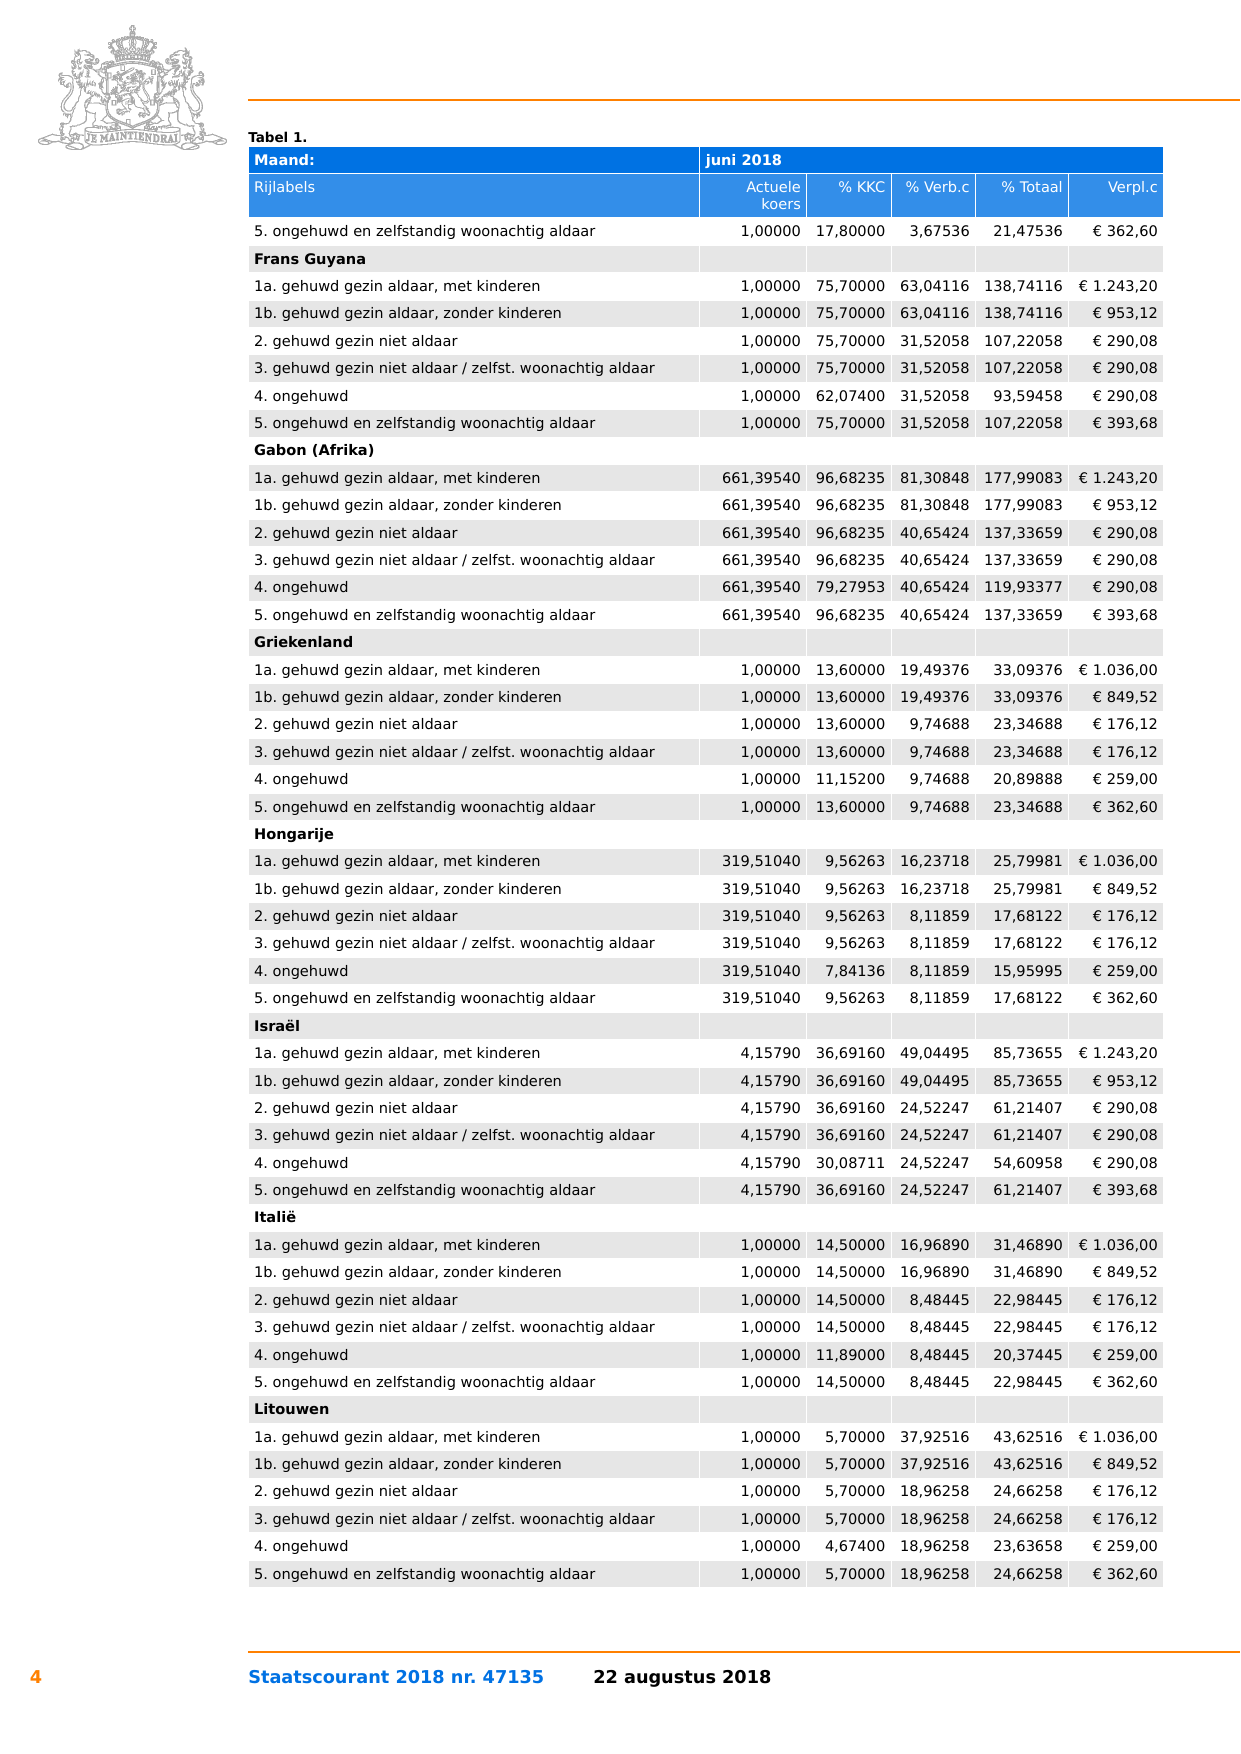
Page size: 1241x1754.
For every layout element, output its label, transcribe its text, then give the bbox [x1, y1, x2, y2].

table_cell Gabon (Afrika) [249, 438, 699, 464]
table_cell 8,48445 [892, 1314, 975, 1341]
table_cell Litouwen [249, 1396, 699, 1423]
table_cell 13,60000 [807, 794, 891, 820]
table_cell [892, 629, 975, 656]
table_cell Verpl.c [1069, 174, 1163, 217]
table_cell 75,70000 [807, 273, 891, 299]
table_cell 4,15790 [700, 1068, 806, 1094]
table_cell 31,52058 [892, 355, 975, 382]
table_cell 14,50000 [807, 1287, 891, 1313]
table_cell Frans Guyana [249, 246, 699, 272]
table_cell € 290,08 [1069, 355, 1163, 382]
table_cell 85,73655 [976, 1068, 1068, 1094]
table_cell 24,52247 [892, 1177, 975, 1204]
table_cell 9,74688 [892, 712, 975, 738]
table_cell 3,67536 [892, 219, 975, 245]
table_cell 11,15200 [807, 766, 891, 793]
table_cell 1a. gehuwd gezin aldaar, met kinderen [249, 273, 699, 299]
table_cell 137,33659 [976, 520, 1068, 546]
table_cell 75,70000 [807, 410, 891, 437]
table_cell 4,15790 [700, 1095, 806, 1121]
table_cell 17,68122 [976, 986, 1068, 1012]
table_cell [892, 1205, 975, 1231]
table_cell 33,09376 [976, 684, 1068, 711]
table_cell 20,89888 [976, 766, 1068, 793]
table_cell [700, 438, 806, 464]
table_cell € 849,52 [1069, 1451, 1163, 1478]
table_cell 1,00000 [700, 328, 806, 354]
table_cell € 176,12 [1069, 739, 1163, 765]
table_cell 4,15790 [700, 1150, 806, 1176]
table_cell 4. ongehuwd [249, 1342, 699, 1368]
table_cell 17,68122 [976, 903, 1068, 930]
table_cell 1,00000 [700, 1561, 806, 1587]
table_cell [807, 1396, 891, 1423]
table_cell € 362,60 [1069, 1561, 1163, 1587]
table_cell 43,62516 [976, 1424, 1068, 1450]
table_cell € 290,08 [1069, 575, 1163, 601]
table_cell 1a. gehuwd gezin aldaar, met kinderen [249, 849, 699, 875]
table_cell % KKC [807, 174, 891, 217]
table_cell 62,07400 [807, 383, 891, 409]
table_cell 14,50000 [807, 1314, 891, 1341]
table_cell [807, 246, 891, 272]
table_cell 96,68235 [807, 602, 891, 628]
table_cell 4. ongehuwd [249, 1150, 699, 1176]
table_cell € 259,00 [1069, 958, 1163, 984]
table_cell 19,49376 [892, 657, 975, 683]
table_cell 1a. gehuwd gezin aldaar, met kinderen [249, 465, 699, 491]
table_cell [807, 821, 891, 847]
table_cell 18,96258 [892, 1561, 975, 1587]
table_cell 11,89000 [807, 1342, 891, 1368]
table_cell 25,79981 [976, 876, 1068, 902]
table_cell 37,92516 [892, 1451, 975, 1478]
table_cell € 259,00 [1069, 766, 1163, 793]
table_cell € 1.243,20 [1069, 1040, 1163, 1067]
table_cell 1a. gehuwd gezin aldaar, met kinderen [249, 657, 699, 683]
table_cell € 290,08 [1069, 383, 1163, 409]
table_cell 5. ongehuwd en zelfstandig woonachtig aldaar [249, 986, 699, 1012]
table_cell 5,70000 [807, 1451, 891, 1478]
table_cell 22,98445 [976, 1287, 1068, 1313]
table_cell juni 2018 [700, 147, 1163, 173]
table_header Tabel 1. [248, 130, 1163, 146]
table_cell 8,11859 [892, 931, 975, 957]
table_cell 5. ongehuwd en zelfstandig woonachtig aldaar [249, 1177, 699, 1204]
table_cell 8,48445 [892, 1287, 975, 1313]
table_cell 33,09376 [976, 657, 1068, 683]
table_cell [807, 1205, 891, 1231]
table_cell [807, 629, 891, 656]
table_cell 5,70000 [807, 1506, 891, 1532]
table_cell 61,21407 [976, 1123, 1068, 1149]
table_cell 16,23718 [892, 849, 975, 875]
table_cell 4,15790 [700, 1040, 806, 1067]
table_cell 1,00000 [700, 684, 806, 711]
table_cell [1069, 1205, 1163, 1231]
table_cell 23,34688 [976, 739, 1068, 765]
table_cell € 953,12 [1069, 493, 1163, 519]
table_cell 16,96890 [892, 1232, 975, 1258]
table_cell 1b. gehuwd gezin aldaar, zonder kinderen [249, 684, 699, 711]
table_cell % Totaal [976, 174, 1068, 217]
table_cell [976, 629, 1068, 656]
table_cell 1,00000 [700, 301, 806, 327]
table_cell 661,39540 [700, 493, 806, 519]
table_cell 24,52247 [892, 1095, 975, 1121]
table_cell 36,69160 [807, 1095, 891, 1121]
table_cell 13,60000 [807, 657, 891, 683]
table_cell 31,52058 [892, 383, 975, 409]
table_cell 24,52247 [892, 1150, 975, 1176]
table_cell [807, 438, 891, 464]
table_cell Maand: [249, 147, 699, 173]
table_cell 4,15790 [700, 1177, 806, 1204]
table_cell 37,92516 [892, 1424, 975, 1450]
table_cell € 953,12 [1069, 301, 1163, 327]
table_cell 1,00000 [700, 273, 806, 299]
table_cell 1a. gehuwd gezin aldaar, met kinderen [249, 1232, 699, 1258]
table_cell 9,56263 [807, 931, 891, 957]
table_cell 177,99083 [976, 465, 1068, 491]
table_cell € 259,00 [1069, 1342, 1163, 1368]
table_cell 3. gehuwd gezin niet aldaar / zelfst. woonachtig aldaar [249, 355, 699, 382]
table_cell 81,30848 [892, 465, 975, 491]
table_cell 96,68235 [807, 547, 891, 573]
table_cell 14,50000 [807, 1260, 891, 1286]
table_cell [976, 246, 1068, 272]
table_cell € 259,00 [1069, 1534, 1163, 1560]
table_cell € 1.036,00 [1069, 657, 1163, 683]
table_cell € 290,08 [1069, 1123, 1163, 1149]
table_cell 36,69160 [807, 1068, 891, 1094]
table_cell 1,00000 [700, 1451, 806, 1478]
table_cell 7,84136 [807, 958, 891, 984]
table_cell 2. gehuwd gezin niet aldaar [249, 520, 699, 546]
table_cell 5. ongehuwd en zelfstandig woonachtig aldaar [249, 219, 699, 245]
table_cell [700, 1396, 806, 1423]
table_cell 14,50000 [807, 1369, 891, 1395]
table_cell 30,08711 [807, 1150, 891, 1176]
table_cell [892, 1396, 975, 1423]
table_cell € 849,52 [1069, 876, 1163, 902]
table_cell 2. gehuwd gezin niet aldaar [249, 1095, 699, 1121]
table_cell 13,60000 [807, 712, 891, 738]
table_cell 16,23718 [892, 876, 975, 902]
table_cell 40,65424 [892, 602, 975, 628]
table_cell 19,49376 [892, 684, 975, 711]
table_cell 20,37445 [976, 1342, 1068, 1368]
table_cell 63,04116 [892, 301, 975, 327]
table_cell 3. gehuwd gezin niet aldaar / zelfst. woonachtig aldaar [249, 1506, 699, 1532]
table_cell € 176,12 [1069, 1479, 1163, 1505]
table_cell [807, 1013, 891, 1039]
table_cell Actuele koers [700, 174, 806, 217]
table_cell [700, 246, 806, 272]
table_cell 1,00000 [700, 355, 806, 382]
table_cell 21,47536 [976, 219, 1068, 245]
table_cell 119,93377 [976, 575, 1068, 601]
table_cell 8,48445 [892, 1342, 975, 1368]
table_cell 1a. gehuwd gezin aldaar, met kinderen [249, 1040, 699, 1067]
table_cell 1b. gehuwd gezin aldaar, zonder kinderen [249, 1451, 699, 1478]
table_cell 1,00000 [700, 1287, 806, 1313]
table_cell [892, 1013, 975, 1039]
table_cell [1069, 246, 1163, 272]
table_cell Griekenland [249, 629, 699, 656]
table_cell 1,00000 [700, 739, 806, 765]
table_cell € 1.036,00 [1069, 849, 1163, 875]
table_cell 8,11859 [892, 903, 975, 930]
table_cell Italië [249, 1205, 699, 1231]
table_cell 1,00000 [700, 410, 806, 437]
table_cell 3. gehuwd gezin niet aldaar / zelfst. woonachtig aldaar [249, 1314, 699, 1341]
table_cell € 953,12 [1069, 1068, 1163, 1094]
table_cell 75,70000 [807, 328, 891, 354]
table_cell 5. ongehuwd en zelfstandig woonachtig aldaar [249, 1369, 699, 1395]
table_cell 9,56263 [807, 986, 891, 1012]
table_cell 75,70000 [807, 355, 891, 382]
table_cell 138,74116 [976, 273, 1068, 299]
table_cell 96,68235 [807, 493, 891, 519]
table_cell € 1.036,00 [1069, 1232, 1163, 1258]
table_cell 319,51040 [700, 849, 806, 875]
table_cell 1,00000 [700, 1369, 806, 1395]
table_cell 1,00000 [700, 794, 806, 820]
table_cell 79,27953 [807, 575, 891, 601]
table_cell 2. gehuwd gezin niet aldaar [249, 1479, 699, 1505]
table_cell [1069, 629, 1163, 656]
table_cell 22,98445 [976, 1314, 1068, 1341]
table_cell 107,22058 [976, 328, 1068, 354]
table_cell 31,52058 [892, 410, 975, 437]
table_cell [700, 1205, 806, 1231]
table_cell 1,00000 [700, 1506, 806, 1532]
table_cell 177,99083 [976, 493, 1068, 519]
table_cell 4. ongehuwd [249, 766, 699, 793]
table_cell 49,04495 [892, 1068, 975, 1094]
table_cell 85,73655 [976, 1040, 1068, 1067]
table_cell 3. gehuwd gezin niet aldaar / zelfst. woonachtig aldaar [249, 1123, 699, 1149]
table_cell 319,51040 [700, 986, 806, 1012]
table_cell 3. gehuwd gezin niet aldaar / zelfst. woonachtig aldaar [249, 547, 699, 573]
table_cell € 176,12 [1069, 1506, 1163, 1532]
table_cell 96,68235 [807, 465, 891, 491]
table_cell 24,66258 [976, 1479, 1068, 1505]
table_cell 107,22058 [976, 355, 1068, 382]
table_cell 61,21407 [976, 1095, 1068, 1121]
table_cell 40,65424 [892, 547, 975, 573]
table_cell € 176,12 [1069, 931, 1163, 957]
table_cell 2. gehuwd gezin niet aldaar [249, 903, 699, 930]
table_cell [700, 629, 806, 656]
table_cell € 393,68 [1069, 602, 1163, 628]
table_cell Rijlabels [249, 174, 699, 217]
table_cell 23,63658 [976, 1534, 1068, 1560]
table_cell [1069, 1396, 1163, 1423]
table_cell % Verb.c [892, 174, 975, 217]
table_cell [1069, 438, 1163, 464]
table_cell [976, 821, 1068, 847]
table_cell € 290,08 [1069, 520, 1163, 546]
table_cell € 849,52 [1069, 1260, 1163, 1286]
table_cell [892, 246, 975, 272]
table_cell € 1.243,20 [1069, 273, 1163, 299]
table_cell [700, 1013, 806, 1039]
table_cell 9,56263 [807, 849, 891, 875]
table_cell 17,80000 [807, 219, 891, 245]
table_cell 9,74688 [892, 739, 975, 765]
table_cell 4. ongehuwd [249, 958, 699, 984]
table_cell 5. ongehuwd en zelfstandig woonachtig aldaar [249, 1561, 699, 1587]
table_cell 22,98445 [976, 1369, 1068, 1395]
table_cell 13,60000 [807, 739, 891, 765]
table_cell 9,74688 [892, 794, 975, 820]
table_cell € 290,08 [1069, 547, 1163, 573]
table_cell 93,59458 [976, 383, 1068, 409]
table_cell 9,56263 [807, 903, 891, 930]
table_cell 31,46890 [976, 1260, 1068, 1286]
table_cell 36,69160 [807, 1040, 891, 1067]
table_cell € 1.036,00 [1069, 1424, 1163, 1450]
table_cell 15,95995 [976, 958, 1068, 984]
table_cell Hongarije [249, 821, 699, 847]
table_cell € 176,12 [1069, 1287, 1163, 1313]
table_cell 8,48445 [892, 1369, 975, 1395]
table_cell 18,96258 [892, 1479, 975, 1505]
table_cell 25,79981 [976, 849, 1068, 875]
table_cell 2. gehuwd gezin niet aldaar [249, 1287, 699, 1313]
table_cell € 849,52 [1069, 684, 1163, 711]
table_cell 24,66258 [976, 1506, 1068, 1532]
table_cell 107,22058 [976, 410, 1068, 437]
table_cell 1,00000 [700, 1534, 806, 1560]
table_cell [700, 821, 806, 847]
table_cell € 362,60 [1069, 219, 1163, 245]
table_cell 319,51040 [700, 876, 806, 902]
table_cell 4. ongehuwd [249, 575, 699, 601]
table_cell [892, 821, 975, 847]
table_cell 1b. gehuwd gezin aldaar, zonder kinderen [249, 1260, 699, 1286]
table_cell [976, 438, 1068, 464]
table_cell [1069, 821, 1163, 847]
table_cell € 362,60 [1069, 794, 1163, 820]
table_cell 661,39540 [700, 520, 806, 546]
table_cell 8,11859 [892, 958, 975, 984]
table_cell 24,66258 [976, 1561, 1068, 1587]
table_cell 137,33659 [976, 547, 1068, 573]
table_cell 40,65424 [892, 575, 975, 601]
table_cell 661,39540 [700, 547, 806, 573]
table_cell [976, 1396, 1068, 1423]
table_cell Israël [249, 1013, 699, 1039]
table_cell € 176,12 [1069, 1314, 1163, 1341]
table_cell [976, 1013, 1068, 1039]
table_cell 5,70000 [807, 1479, 891, 1505]
table_cell 31,52058 [892, 328, 975, 354]
table_cell 13,60000 [807, 684, 891, 711]
table_cell 4. ongehuwd [249, 1534, 699, 1560]
table_cell 1,00000 [700, 1232, 806, 1258]
table_cell 81,30848 [892, 493, 975, 519]
table_cell 16,96890 [892, 1260, 975, 1286]
table_cell 1b. gehuwd gezin aldaar, zonder kinderen [249, 876, 699, 902]
table_cell 1,00000 [700, 1342, 806, 1368]
table_cell 5. ongehuwd en zelfstandig woonachtig aldaar [249, 410, 699, 437]
table_cell 5. ongehuwd en zelfstandig woonachtig aldaar [249, 794, 699, 820]
table_cell 18,96258 [892, 1506, 975, 1532]
table_cell 4,67400 [807, 1534, 891, 1560]
table_cell 661,39540 [700, 575, 806, 601]
table_cell 1b. gehuwd gezin aldaar, zonder kinderen [249, 1068, 699, 1094]
table_cell 1,00000 [700, 712, 806, 738]
table_cell 36,69160 [807, 1123, 891, 1149]
table_cell 24,52247 [892, 1123, 975, 1149]
table_cell 31,46890 [976, 1232, 1068, 1258]
table_cell € 362,60 [1069, 986, 1163, 1012]
table_cell € 362,60 [1069, 1369, 1163, 1395]
table_cell 14,50000 [807, 1232, 891, 1258]
table_cell 9,74688 [892, 766, 975, 793]
table_cell € 176,12 [1069, 712, 1163, 738]
table_cell 1,00000 [700, 1424, 806, 1450]
table_cell 1,00000 [700, 1314, 806, 1341]
table_cell [892, 438, 975, 464]
table_cell 96,68235 [807, 520, 891, 546]
table_cell 1,00000 [700, 1479, 806, 1505]
table_cell 54,60958 [976, 1150, 1068, 1176]
table_cell € 290,08 [1069, 328, 1163, 354]
table_cell 3. gehuwd gezin niet aldaar / zelfst. woonachtig aldaar [249, 739, 699, 765]
table_cell 8,11859 [892, 986, 975, 1012]
table_cell 61,21407 [976, 1177, 1068, 1204]
table_cell 1b. gehuwd gezin aldaar, zonder kinderen [249, 493, 699, 519]
table_cell 137,33659 [976, 602, 1068, 628]
table_cell 138,74116 [976, 301, 1068, 327]
table_cell 75,70000 [807, 301, 891, 327]
table_cell 5. ongehuwd en zelfstandig woonachtig aldaar [249, 602, 699, 628]
table_cell 1,00000 [700, 383, 806, 409]
table_cell 5,70000 [807, 1561, 891, 1587]
table_cell 3. gehuwd gezin niet aldaar / zelfst. woonachtig aldaar [249, 931, 699, 957]
table_cell 661,39540 [700, 602, 806, 628]
table_cell 9,56263 [807, 876, 891, 902]
table_cell 319,51040 [700, 958, 806, 984]
table_cell € 393,68 [1069, 410, 1163, 437]
table_cell 1,00000 [700, 657, 806, 683]
picture [38, 25, 227, 150]
table_cell 4. ongehuwd [249, 383, 699, 409]
table_cell 63,04116 [892, 273, 975, 299]
table_cell € 1.243,20 [1069, 465, 1163, 491]
table_cell [976, 1205, 1068, 1231]
table_cell 2. gehuwd gezin niet aldaar [249, 328, 699, 354]
table_cell € 176,12 [1069, 903, 1163, 930]
table_cell 43,62516 [976, 1451, 1068, 1478]
table_cell 36,69160 [807, 1177, 891, 1204]
table_cell 23,34688 [976, 712, 1068, 738]
table_cell 1,00000 [700, 766, 806, 793]
table_cell 40,65424 [892, 520, 975, 546]
table_cell 2. gehuwd gezin niet aldaar [249, 712, 699, 738]
table_cell € 290,08 [1069, 1095, 1163, 1121]
table_cell 18,96258 [892, 1534, 975, 1560]
table_cell 319,51040 [700, 903, 806, 930]
table_cell 1,00000 [700, 1260, 806, 1286]
table_cell 1b. gehuwd gezin aldaar, zonder kinderen [249, 301, 699, 327]
table_cell [1069, 1013, 1163, 1039]
table_cell 4,15790 [700, 1123, 806, 1149]
table_cell 17,68122 [976, 931, 1068, 957]
table_cell 49,04495 [892, 1040, 975, 1067]
table_cell 1a. gehuwd gezin aldaar, met kinderen [249, 1424, 699, 1450]
table_cell € 290,08 [1069, 1150, 1163, 1176]
table_cell € 393,68 [1069, 1177, 1163, 1204]
table_cell 5,70000 [807, 1424, 891, 1450]
table_cell 319,51040 [700, 931, 806, 957]
table_cell 1,00000 [700, 219, 806, 245]
table_cell 23,34688 [976, 794, 1068, 820]
table_cell 661,39540 [700, 465, 806, 491]
